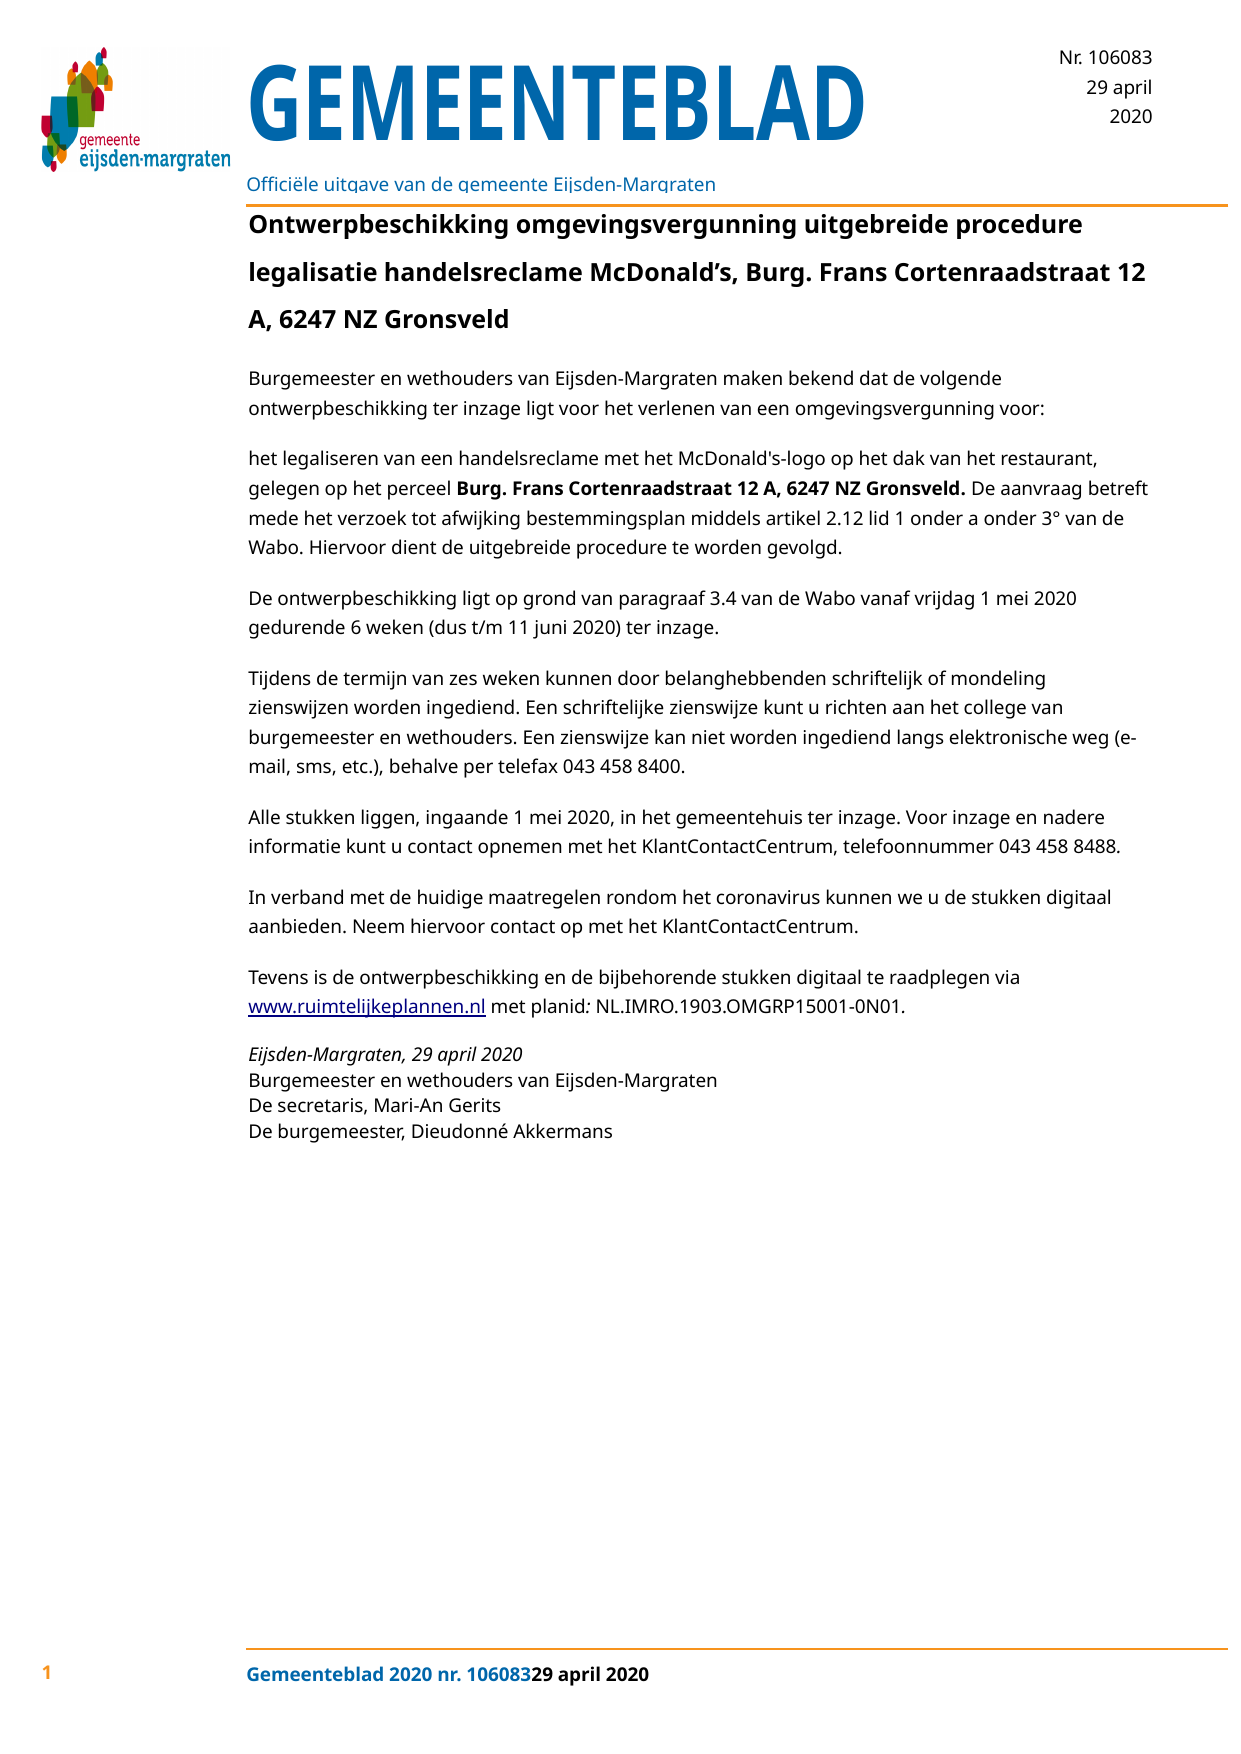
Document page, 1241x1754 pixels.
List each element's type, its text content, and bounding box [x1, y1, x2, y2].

text Alle stukken liggen, ingaande 1 mei 2020, in het gemeentehuis ter inzage. Voor inzage en nadere informatie kunt u contact opnemen met het KlantContactCentrum, telefoonnummer 043 458 8488. [248, 804, 1152, 859]
text het legaliseren van een handelsreclame met het McDonald's-logo op het dak van het restaurant, gelegen op het perceel Burg. Frans Cortenraadstraat 12 A, 6247 NZ Gronsveld. De aanvraag betreft mede het verzoek tot afwijking bestemmingsplan middels artikel 2.12 lid 1 onder a onder 3° van de Wabo. Hiervoor dient de uitgebreide procedure te worden gevolgd. [248, 446, 1152, 560]
text In verband met de huidige maatregelen rondom het coronavirus kunnen we u de stukken digitaal aanbieden. Neem hiervoor contact op met het KlantContactCentrum. [248, 884, 1152, 939]
text Eijsden-Margraten, 29 april 2020 [248, 1041, 1152, 1067]
text Ontwerpbeschikking omgevingsvergunning uitgebreide procedure legalisatie handelsreclame McDonald’s, Burg. Frans Cortenraadstraat 12 A, 6247 NZ Gronsveld [248, 207, 1152, 336]
text De burgemeester, Dieudonné Akkermans [248, 1118, 1152, 1144]
text Burgemeester en wethouders van Eijsden-Margraten maken bekend dat de volgende ontwerpbeschikking ter inzage ligt voor het verlenen van een omgevingsvergunning voor: [248, 366, 1152, 421]
text De ontwerpbeschikking ligt op grond van paragraaf 3.4 van de Wabo vanaf vrijdag 1 mei 2020 gedurende 6 weken (dus t/m 11 juni 2020) ter inzage. [248, 585, 1152, 640]
picture [41, 47, 231, 172]
text Tevens is de ontwerpbeschikking en de bijbehorende stukken digitaal te raadplegen via www.ruimtelijkeplannen.nl met planid: NL.IMRO.1903.OMGRP15001-0N01. [248, 964, 1152, 1019]
text Tijdens de termijn van zes weken kunnen door belanghebbenden schriftelijk of mondeling zienswijzen worden ingediend. Een schriftelijke zienswijze kunt u richten aan het college van burgemeester en wethouders. Een zienswijze kan niet worden ingediend langs elektronische weg (e-mail, sms, etc.), behalve per telefax 043 458 8400. [248, 665, 1152, 779]
text Burgemeester en wethouders van Eijsden-Margraten [248, 1067, 1152, 1093]
text De secretaris, Mari-An Gerits [248, 1093, 1152, 1118]
